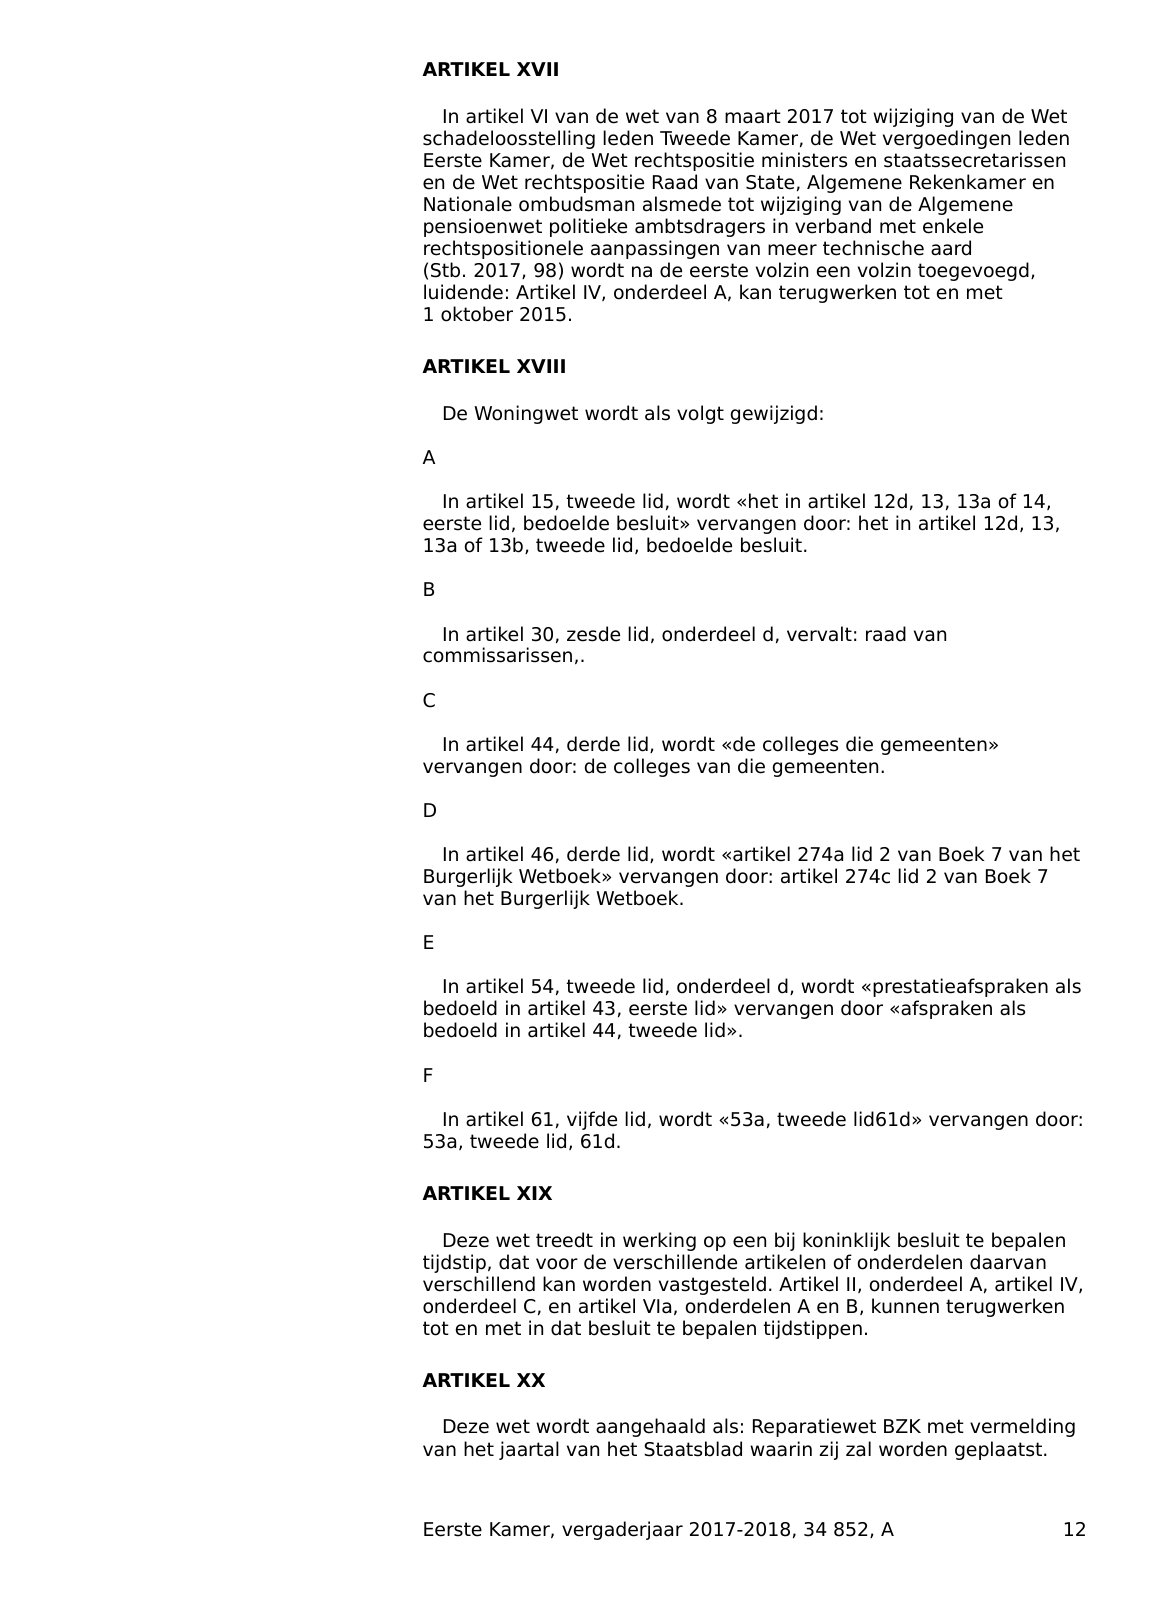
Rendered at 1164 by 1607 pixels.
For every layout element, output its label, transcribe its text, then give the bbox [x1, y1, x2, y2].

text In artikel 54, tweede lid, onderdeel d, wordt «prestatieafspraken als bedoeld in artikel 43, eerste lid» vervangen door «afspraken als bedoeld in artikel 44, tweede lid». [422, 976, 1087, 1042]
text F [422, 1064, 1087, 1086]
text In artikel 46, derde lid, wordt «artikel 274a lid 2 van Boek 7 van het Burgerlijk Wetboek» vervangen door: artikel 274c lid 2 van Boek 7 van het Burgerlijk Wetboek. [422, 844, 1087, 910]
text B [422, 579, 1087, 601]
text A [422, 447, 1087, 469]
text In artikel 30, zesde lid, onderdeel d, vervalt: raad van commissarissen,. [422, 623, 1087, 667]
text In artikel 44, derde lid, wordt «de colleges die gemeenten» vervangen door: de colleges van die gemeenten. [422, 734, 1087, 778]
subtitle ARTIKEL XVIII [422, 356, 1087, 378]
text In artikel 61, vijfde lid, wordt «53a, tweede lid61d» vervangen door: 53a, tweede lid, 61d. [422, 1109, 1087, 1153]
text C [422, 689, 1087, 712]
subtitle ARTIKEL XX [422, 1369, 1087, 1391]
subtitle ARTIKEL XIX [422, 1183, 1087, 1204]
text Deze wet treedt in werking op een bij koninklijk besluit te bepalen tijdstip, dat voor de verschillende artikelen of onderdelen daarvan verschillend kan worden vastgesteld. Artikel II, onderdeel A, artikel IV, onderdeel C, en artikel VIa, onderdelen A en B, kunnen terugwerken tot en met in dat besluit te bepalen tijdstippen. [422, 1229, 1087, 1339]
subtitle ARTIKEL XVII [422, 59, 1087, 81]
text In artikel VI van de wet van 8 maart 2017 tot wijziging van de Wet schadeloosstelling leden Tweede Kamer, de Wet vergoedingen leden Eerste Kamer, de Wet rechtspositie ministers en staatssecretarissen en de Wet rechtspositie Raad van State, Algemene Rekenkamer en Nationale ombudsman alsmede tot wijziging van de Algemene pensioenwet politieke ambtsdragers in verband met enkele rechtspositionele aanpassingen van meer technische aard (Stb. 2017, 98) wordt na de eerste volzin een volzin toegevoegd, luidende: Artikel IV, onderdeel A, kan terugwerken tot en met 1 oktober 2015. [422, 106, 1087, 326]
text D [422, 800, 1087, 822]
text De Woningwet wordt als volgt gewijzigd: [422, 403, 1087, 425]
text Deze wet wordt aangehaald als: Reparatiewet BZK met vermelding van het jaartal van het Staatsblad waarin zij zal worden geplaatst. [422, 1416, 1087, 1460]
text In artikel 15, tweede lid, wordt «het in artikel 12d, 13, 13a of 14, eerste lid, bedoelde besluit» vervangen door: het in artikel 12d, 13, 13a of 13b, tweede lid, bedoelde besluit. [422, 491, 1087, 557]
text E [422, 932, 1087, 954]
